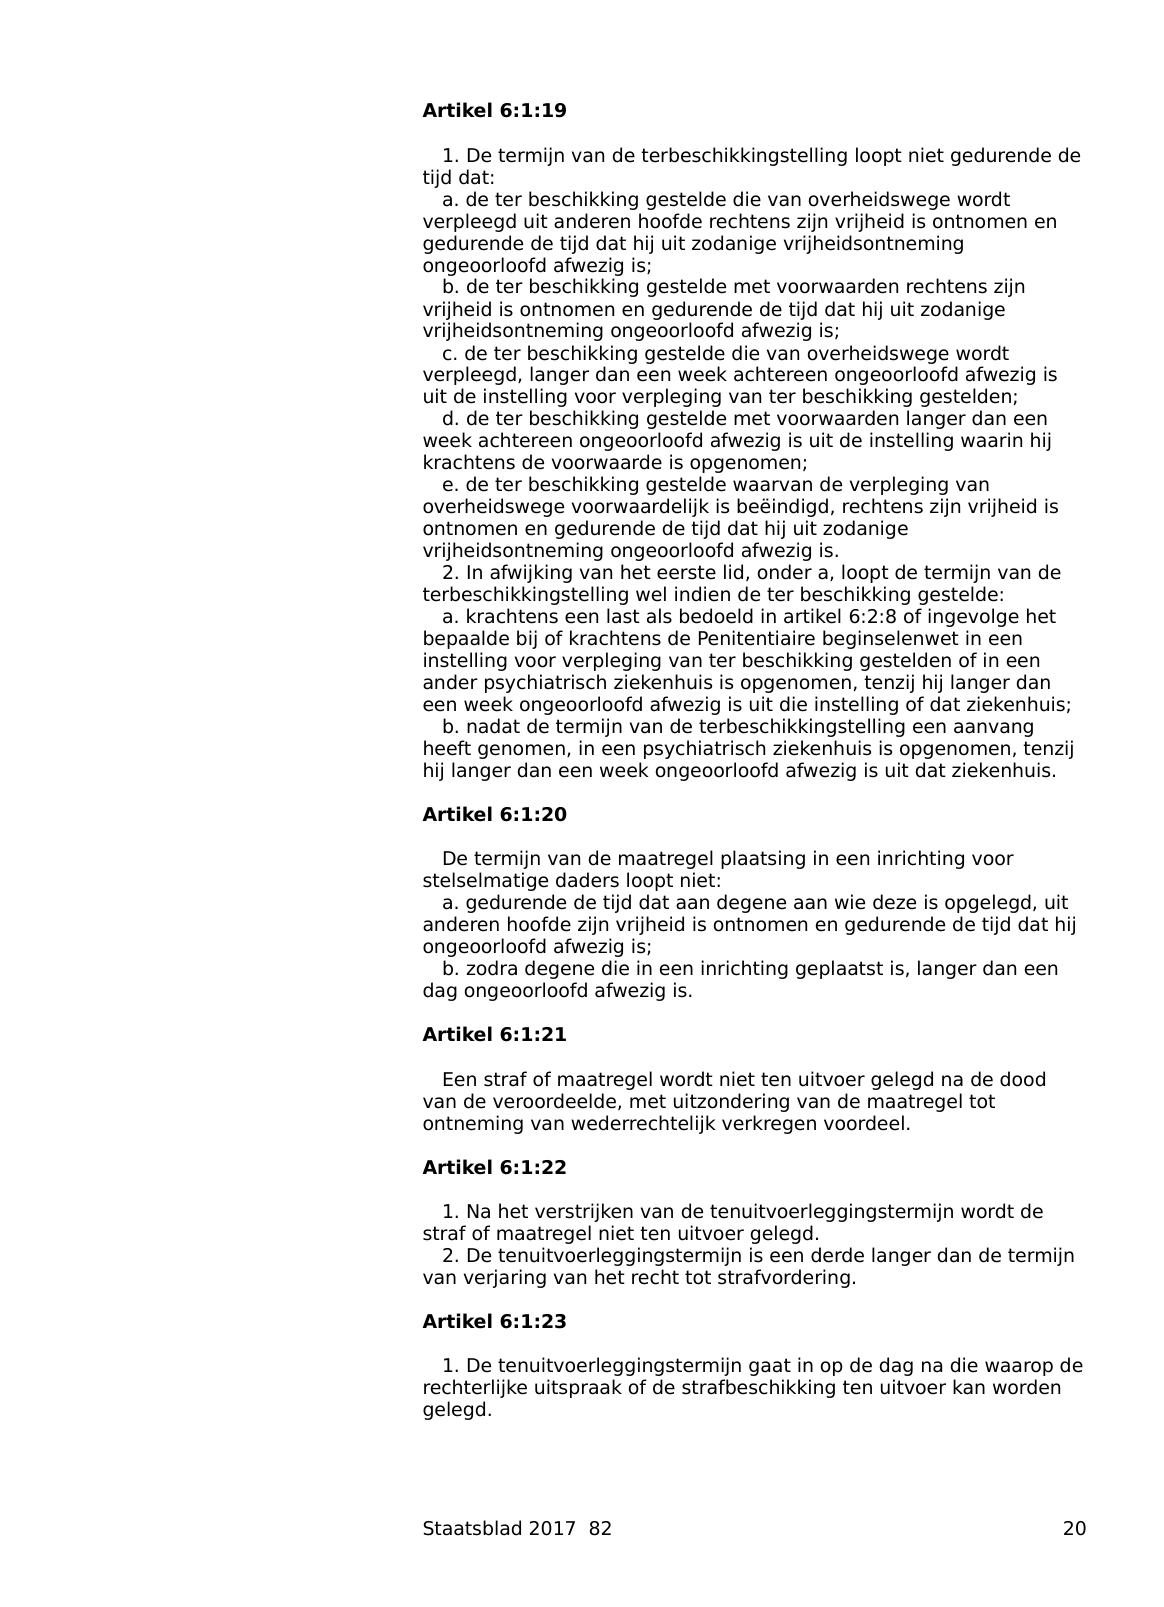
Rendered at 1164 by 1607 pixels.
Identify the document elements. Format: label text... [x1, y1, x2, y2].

subtitle Artikel 6:1:19 [422, 100, 1087, 122]
subtitle Artikel 6:1:21 [422, 1024, 1087, 1046]
text c. de ter beschikking gestelde die van overheidswege wordt verpleegd, langer dan een week achtereen ongeoorloofd afwezig is uit de instelling voor verpleging van ter beschikking gestelden; [422, 342, 1087, 408]
subtitle Artikel 6:1:22 [422, 1157, 1087, 1179]
text De termijn van de maatregel plaatsing in een inrichting voor stelselmatige daders loopt niet: [422, 848, 1087, 892]
text 1. Na het verstrijken van de tenuitvoerleggingstermijn wordt de straf of maatregel niet ten uitvoer gelegd. [422, 1201, 1087, 1245]
text 2. In afwijking van het eerste lid, onder a, loopt de termijn van de terbeschikkingstelling wel indien de ter beschikking gestelde: [422, 562, 1087, 606]
text b. zodra degene die in een inrichting geplaatst is, langer dan een dag ongeoorloofd afwezig is. [422, 958, 1087, 1002]
text Een straf of maatregel wordt niet ten uitvoer gelegd na de dood van de veroordeelde, met uitzondering van de maatregel tot ontneming van wederrechtelijk verkregen voordeel. [422, 1068, 1087, 1134]
subtitle Artikel 6:1:20 [422, 804, 1087, 826]
text b. nadat de termijn van de terbeschikkingstelling een aanvang heeft genomen, in een psychiatrisch ziekenhuis is opgenomen, tenzij hij langer dan een week ongeoorloofd afwezig is uit dat ziekenhuis. [422, 716, 1087, 782]
text a. gedurende de tijd dat aan degene aan wie deze is opgelegd, uit anderen hoofde zijn vrijheid is ontnomen en gedurende de tijd dat hij ongeoorloofd afwezig is; [422, 892, 1087, 958]
text b. de ter beschikking gestelde met voorwaarden rechtens zijn vrijheid is ontnomen en gedurende de tijd dat hij uit zodanige vrijheidsontneming ongeoorloofd afwezig is; [422, 276, 1087, 342]
text 1. De tenuitvoerleggingstermijn gaat in op de dag na die waarop de rechterlijke uitspraak of de strafbeschikking ten uitvoer kan worden gelegd. [422, 1355, 1087, 1421]
text 2. De tenuitvoerleggingstermijn is een derde langer dan de termijn van verjaring van het recht tot strafvordering. [422, 1245, 1087, 1289]
text a. krachtens een last als bedoeld in artikel 6:2:8 of ingevolge het bepaalde bij of krachtens de Penitentiaire beginselenwet in een instelling voor verpleging van ter beschikking gestelden of in een ander psychiatrisch ziekenhuis is opgenomen, tenzij hij langer dan een week ongeoorloofd afwezig is uit die instelling of dat ziekenhuis; [422, 606, 1087, 716]
text d. de ter beschikking gestelde met voorwaarden langer dan een week achtereen ongeoorloofd afwezig is uit de instelling waarin hij krachtens de voorwaarde is opgenomen; [422, 408, 1087, 474]
subtitle Artikel 6:1:23 [422, 1311, 1087, 1333]
text e. de ter beschikking gestelde waarvan de verpleging van overheidswege voorwaardelijk is beëindigd, rechtens zijn vrijheid is ontnomen en gedurende de tijd dat hij uit zodanige vrijheidsontneming ongeoorloofd afwezig is. [422, 474, 1087, 562]
text 1. De termijn van de terbeschikkingstelling loopt niet gedurende de tijd dat: [422, 144, 1087, 188]
text a. de ter beschikking gestelde die van overheidswege wordt verpleegd uit anderen hoofde rechtens zijn vrijheid is ontnomen en gedurende de tijd dat hij uit zodanige vrijheidsontneming ongeoorloofd afwezig is; [422, 188, 1087, 276]
